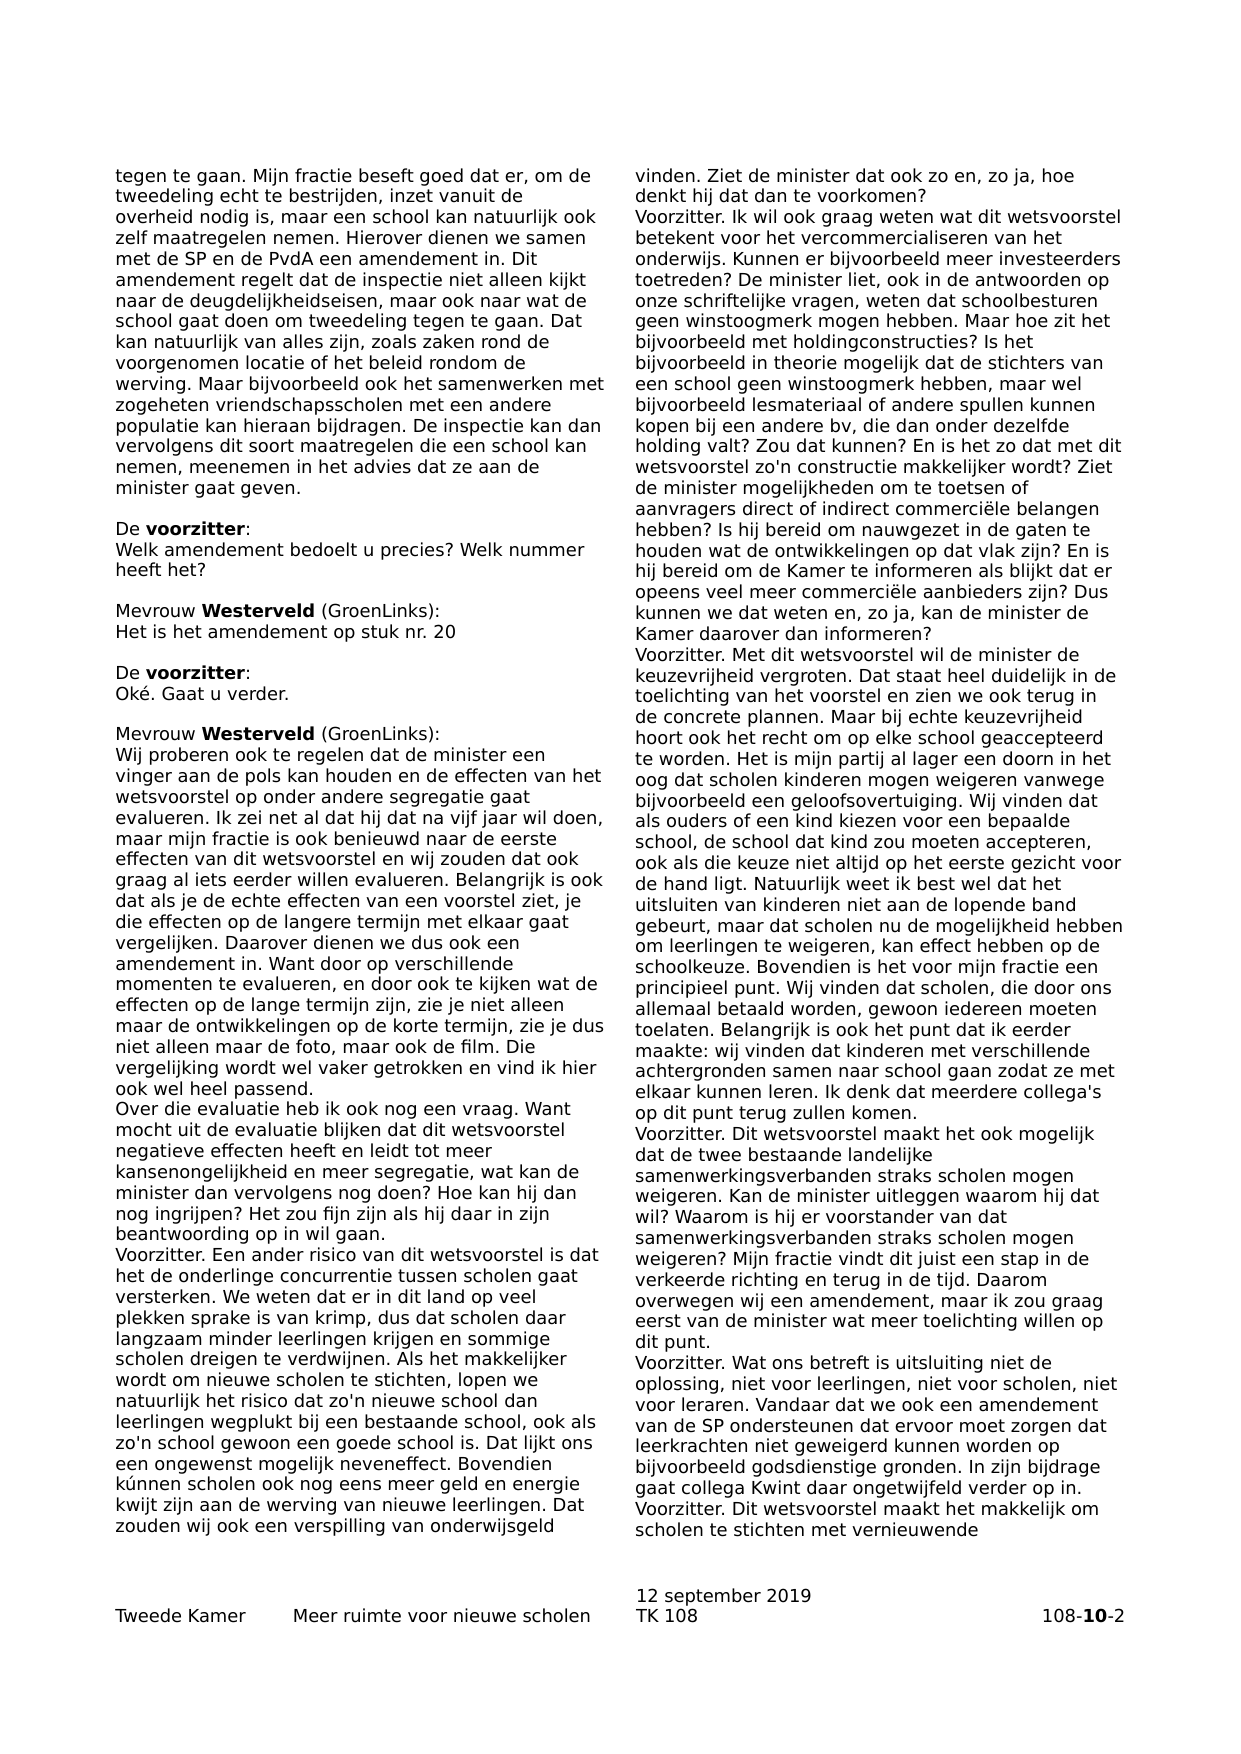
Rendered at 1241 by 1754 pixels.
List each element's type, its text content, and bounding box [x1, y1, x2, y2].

text Mevrouw Westerveld (GroenLinks): [115, 724, 605, 745]
text De voorzitter: [115, 663, 605, 683]
text Oké. Gaat u verder. [115, 683, 605, 704]
text Welk amendement bedoelt u precies? Welk nummer heeft het? [115, 539, 605, 581]
text Mevrouw Westerveld (GroenLinks): [115, 601, 605, 622]
text Wij proberen ook te regelen dat de minister een vinger aan de pols kan houden en de effecten van het wetsvoorstel op onder andere segregatie gaat evalueren. Ik zei net al dat hij dat na vijf jaar wil doen, maar mijn fractie is ook benieuwd naar de eerste effecten van dit wetsvoorstel en wij zouden dat ook graag al iets eerder willen evalueren. Belangrijk is ook dat als je de echte effecten van een voorstel ziet, je die effecten op de langere termijn met elkaar gaat vergelijken. Daarover dienen we dus ook een amendement in. Want door op verschillende momenten te evalueren, en door ook te kijken wat de effecten op de lange termijn zijn, zie je niet alleen maar de ontwikkelingen op de korte termijn, zie je dus niet alleen maar de foto, maar ook de film. Die vergelijking wordt wel vaker getrokken en vind ik hier ook wel heel passend. [115, 745, 605, 1099]
text vinden. Ziet de minister dat ook zo en, zo ja, hoe denkt hij dat dan te voorkomen? [635, 165, 1125, 207]
text Voorzitter. Dit wetsvoorstel maakt het ook mogelijk dat de twee bestaande landelijke samenwerkingsverbanden straks scholen mogen weigeren. Kan de minister uitleggen waarom hij dat wil? Waarom is hij er voorstander van dat samenwerkingsverbanden straks scholen mogen weigeren? Mijn fractie vindt dit juist een stap in de verkeerde richting en terug in de tijd. Daarom overwegen wij een amendement, maar ik zou graag eerst van de minister wat meer toelichting willen op dit punt. [635, 1124, 1125, 1353]
text Over die evaluatie heb ik ook nog een vraag. Want mocht uit de evaluatie blijken dat dit wetsvoorstel negatieve effecten heeft en leidt tot meer kansenongelijkheid en meer segregatie, wat kan de minister dan vervolgens nog doen? Hoe kan hij dan nog ingrijpen? Het zou fijn zijn als hij daar in zijn beantwoording op in wil gaan. [115, 1099, 605, 1245]
text Voorzitter. Ik wil ook graag weten wat dit wetsvoorstel betekent voor het vercommercialiseren van het onderwijs. Kunnen er bijvoorbeeld meer investeerders toetreden? De minister liet, ook in de antwoorden op onze schriftelijke vragen, weten dat schoolbesturen geen winstoogmerk mogen hebben. Maar hoe zit het bijvoorbeeld met holdingconstructies? Is het bijvoorbeeld in theorie mogelijk dat de stichters van een school geen winstoogmerk hebben, maar wel bijvoorbeeld lesmateriaal of andere spullen kunnen kopen bij een andere bv, die dan onder dezelfde holding valt? Zou dat kunnen? En is het zo dat met dit wetsvoorstel zo'n constructie makkelijker wordt? Ziet de minister mogelijkheden om te toetsen of aanvragers direct of indirect commerciële belangen hebben? Is hij bereid om nauwgezet in de gaten te houden wat de ontwikkelingen op dat vlak zijn? En is hij bereid om de Kamer te informeren als blijkt dat er opeens veel meer commerciële aanbieders zijn? Dus kunnen we dat weten en, zo ja, kan de minister de Kamer daarover dan informeren? [635, 207, 1125, 644]
text Voorzitter. Een ander risico van dit wetsvoorstel is dat het de onderlinge concurrentie tussen scholen gaat versterken. We weten dat er in dit land op veel plekken sprake is van krimp, dus dat scholen daar langzaam minder leerlingen krijgen en sommige scholen dreigen te verdwijnen. Als het makkelijker wordt om nieuwe scholen te stichten, lopen we natuurlijk het risico dat zo'n nieuwe school dan leerlingen wegplukt bij een bestaande school, ook als zo'n school gewoon een goede school is. Dat lijkt ons een ongewenst mogelijk neveneffect. Bovendien kúnnen scholen ook nog eens meer geld en energie kwijt zijn aan de werving van nieuwe leerlingen. Dat zouden wij ook een verspilling van onderwijsgeld [115, 1245, 605, 1537]
text Voorzitter. Wat ons betreft is uitsluiting niet de oplossing, niet voor leerlingen, niet voor scholen, niet voor leraren. Vandaar dat we ook een amendement van de SP ondersteunen dat ervoor moet zorgen dat leerkrachten niet geweigerd kunnen worden op bijvoorbeeld godsdienstige gronden. In zijn bijdrage gaat collega Kwint daar ongetwijfeld verder op in. [635, 1353, 1125, 1499]
text Voorzitter. Met dit wetsvoorstel wil de minister de keuzevrijheid vergroten. Dat staat heel duidelijk in de toelichting van het voorstel en zien we ook terug in de concrete plannen. Maar bij echte keuzevrijheid hoort ook het recht om op elke school geaccepteerd te worden. Het is mijn partij al lager een doorn in het oog dat scholen kinderen mogen weigeren vanwege bijvoorbeeld een geloofsovertuiging. Wij vinden dat als ouders of een kind kiezen voor een bepaalde school, de school dat kind zou moeten accepteren, ook als die keuze niet altijd op het eerste gezicht voor de hand ligt. Natuurlijk weet ik best wel dat het uitsluiten van kinderen niet aan de lopende band gebeurt, maar dat scholen nu de mogelijkheid hebben om leerlingen te weigeren, kan effect hebben op de schoolkeuze. Bovendien is het voor mijn fractie een principieel punt. Wij vinden dat scholen, die door ons allemaal betaald worden, gewoon iedereen moeten toelaten. Belangrijk is ook het punt dat ik eerder maakte: wij vinden dat kinderen met verschillende achtergronden samen naar school gaan zodat ze met elkaar kunnen leren. Ik denk dat meerdere collega's op dit punt terug zullen komen. [635, 644, 1125, 1124]
text Het is het amendement op stuk nr. 20 [115, 622, 605, 643]
text tegen te gaan. Mijn fractie beseft goed dat er, om de tweedeling echt te bestrijden, inzet vanuit de overheid nodig is, maar een school kan natuurlijk ook zelf maatregelen nemen. Hierover dienen we samen met de SP en de PvdA een amendement in. Dit amendement regelt dat de inspectie niet alleen kijkt naar de deugdelijkheidseisen, maar ook naar wat de school gaat doen om tweedeling tegen te gaan. Dat kan natuurlijk van alles zijn, zoals zaken rond de voorgenomen locatie of het beleid rondom de werving. Maar bijvoorbeeld ook het samenwerken met zogeheten vriendschapsscholen met een andere populatie kan hieraan bijdragen. De inspectie kan dan vervolgens dit soort maatregelen die een school kan nemen, meenemen in het advies dat ze aan de minister gaat geven. [115, 165, 605, 499]
text Voorzitter. Dit wetsvoorstel maakt het makkelijk om scholen te stichten met vernieuwende [635, 1499, 1125, 1540]
text De voorzitter: [115, 519, 605, 539]
